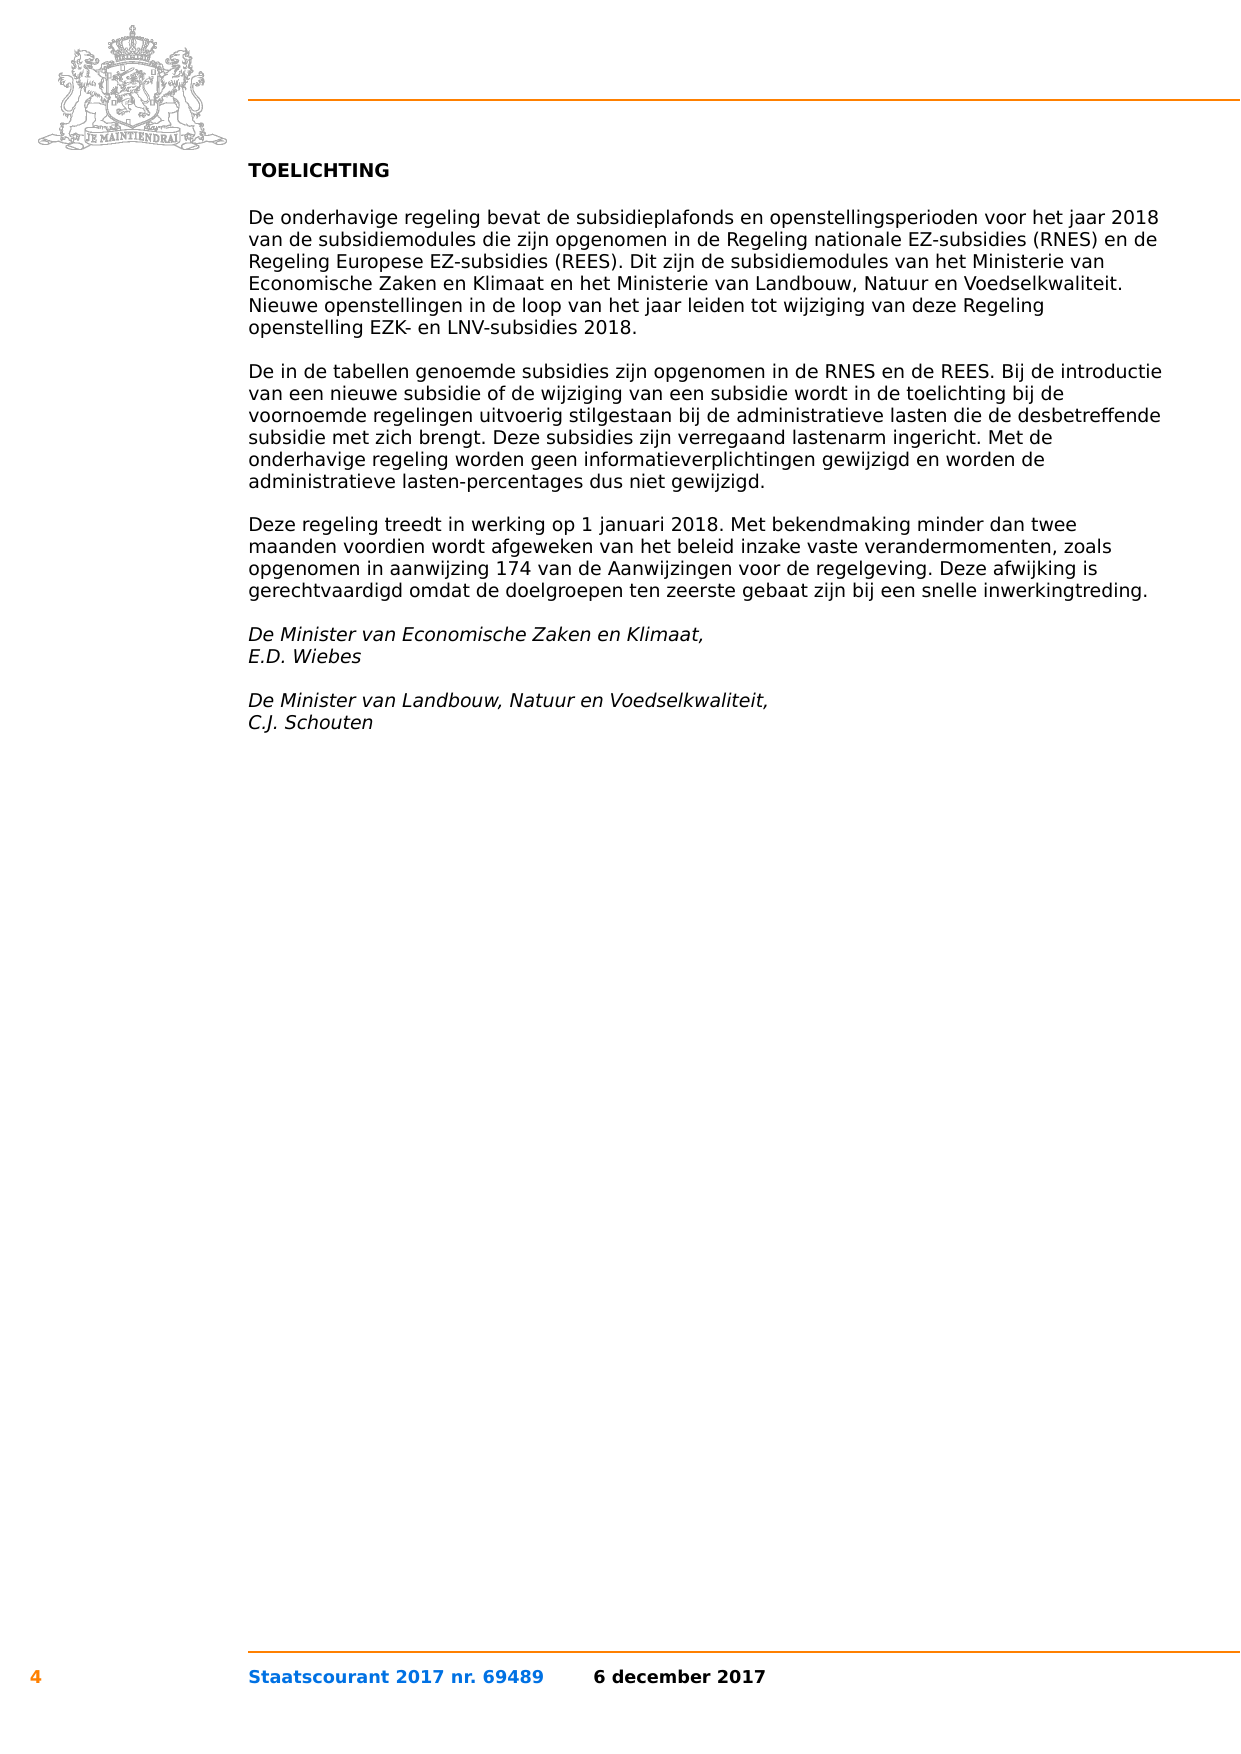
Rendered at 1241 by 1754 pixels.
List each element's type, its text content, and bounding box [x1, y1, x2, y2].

text Deze regeling treedt in werking op 1 januari 2018. Met bekendmaking minder dan twee maanden voordien wordt afgeweken van het beleid inzake vaste verandermomenten, zoals opgenomen in aanwijzing 174 van de Aanwijzingen voor de regelgeving. Deze afwijking is gerechtvaardigd omdat de doelgroepen ten zeerste gebaat zijn bij een snelle inwerkingtreding. [248, 514, 1163, 602]
text De Minister van Landbouw, Natuur en Voedselkwaliteit, C.J. Schouten [248, 690, 1163, 734]
text De in de tabellen genoemde subsidies zijn opgenomen in de RNES en de REES. Bij de introductie van een nieuwe subsidie of de wijziging van een subsidie wordt in de toelichting bij de voornoemde regelingen uitvoerig stilgestaan bij de administratieve lasten die de desbetreffende subsidie met zich brengt. Deze subsidies zijn verregaand lastenarm ingericht. Met de onderhavige regeling worden geen informatieverplichtingen gewijzigd en worden de administratieve lasten-percentages dus niet gewijzigd. [248, 361, 1163, 492]
text De onderhavige regeling bevat de subsidieplafonds en openstellingsperioden voor het jaar 2018 van de subsidiemodules die zijn opgenomen in de Regeling nationale EZ-subsidies (RNES) en de Regeling Europese EZ-subsidies (REES). Dit zijn de subsidiemodules van het Ministerie van Economische Zaken en Klimaat en het Ministerie van Landbouw, Natuur en Voedselkwaliteit. Nieuwe openstellingen in de loop van het jaar leiden tot wijziging van deze Regeling openstelling EZK- en LNV-subsidies 2018. [248, 207, 1163, 339]
subtitle TOELICHTING [248, 160, 1163, 182]
picture [38, 25, 227, 150]
text De Minister van Economische Zaken en Klimaat, E.D. Wiebes [248, 624, 1163, 668]
